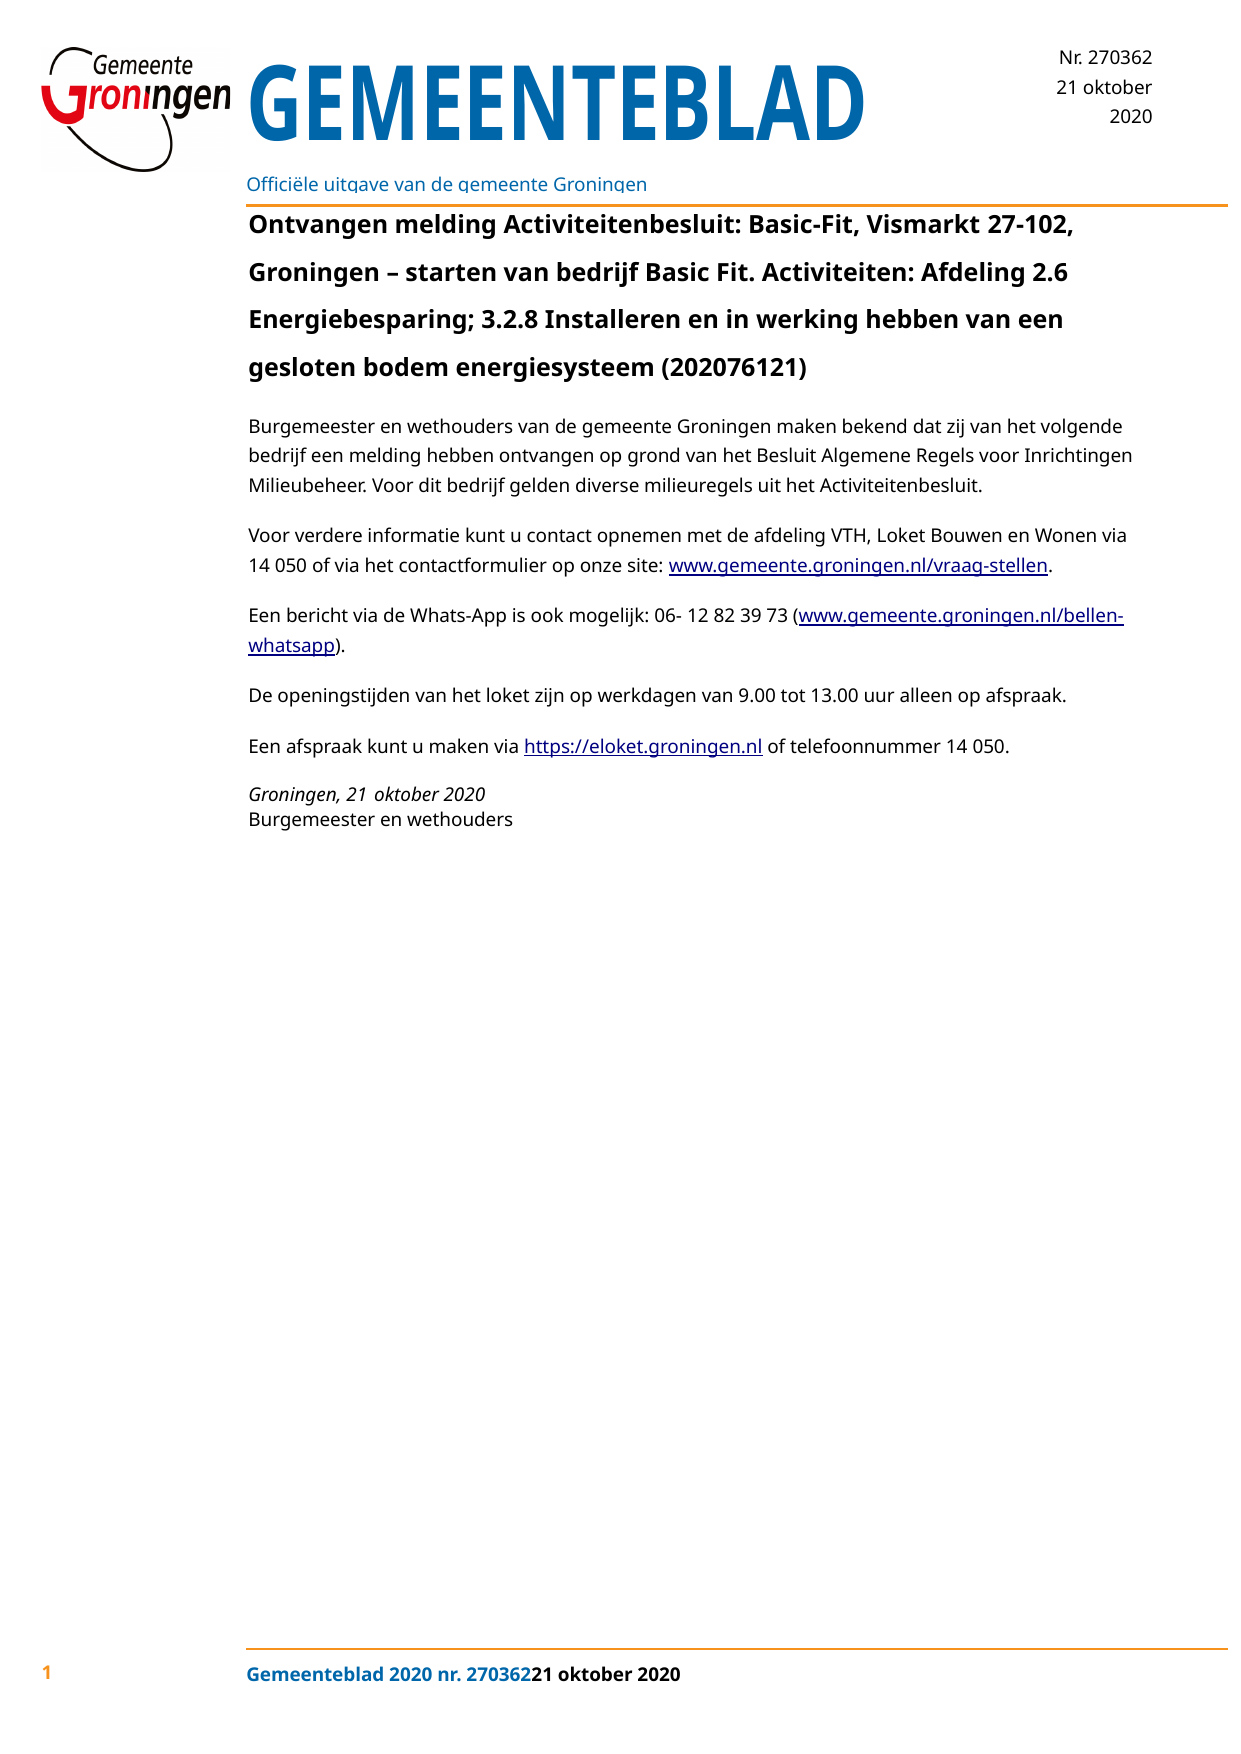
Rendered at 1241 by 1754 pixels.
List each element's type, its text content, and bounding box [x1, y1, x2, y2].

text Een bericht via de Whats-App is ook mogelijk: 06- 12 82 39 73 (www.gemeente.groningen.nl/bellen-whatsapp). [248, 603, 1152, 658]
picture [41, 47, 231, 172]
text Burgemeester en wethouders van de gemeente Groningen maken bekend dat zij van het volgende bedrijf een melding hebben ontvangen op grond van het Besluit Algemene Regels voor Inrichtingen Milieubeheer. Voor dit bedrijf gelden diverse milieuregels uit het Activiteitenbesluit. [248, 413, 1152, 498]
text Een afspraak kunt u maken via https://eloket.groningen.nl of telefoonnummer 14 050. [248, 733, 1152, 759]
text Groningen, 21 oktober 2020 [248, 781, 1152, 807]
text De openingstijden van het loket zijn op werkdagen van 9.00 tot 13.00 uur alleen op afspraak. [248, 683, 1152, 708]
text Voor verdere informatie kunt u contact opnemen met de afdeling VTH, Loket Bouwen en Wonen via 14 050 of via het contactformulier op onze site: www.gemeente.groningen.nl/vraag-stellen. [248, 523, 1152, 578]
text Ontvangen melding Activiteitenbesluit: Basic-Fit, Vismarkt 27-102, Groningen – starten van bedrijf Basic Fit. Activiteiten: Afdeling 2.6 Energiebesparing; 3.2.8 Installeren en in werking hebben van een gesloten bodem energiesysteem (202076121) [248, 207, 1152, 384]
text Burgemeester en wethouders [248, 807, 1152, 832]
